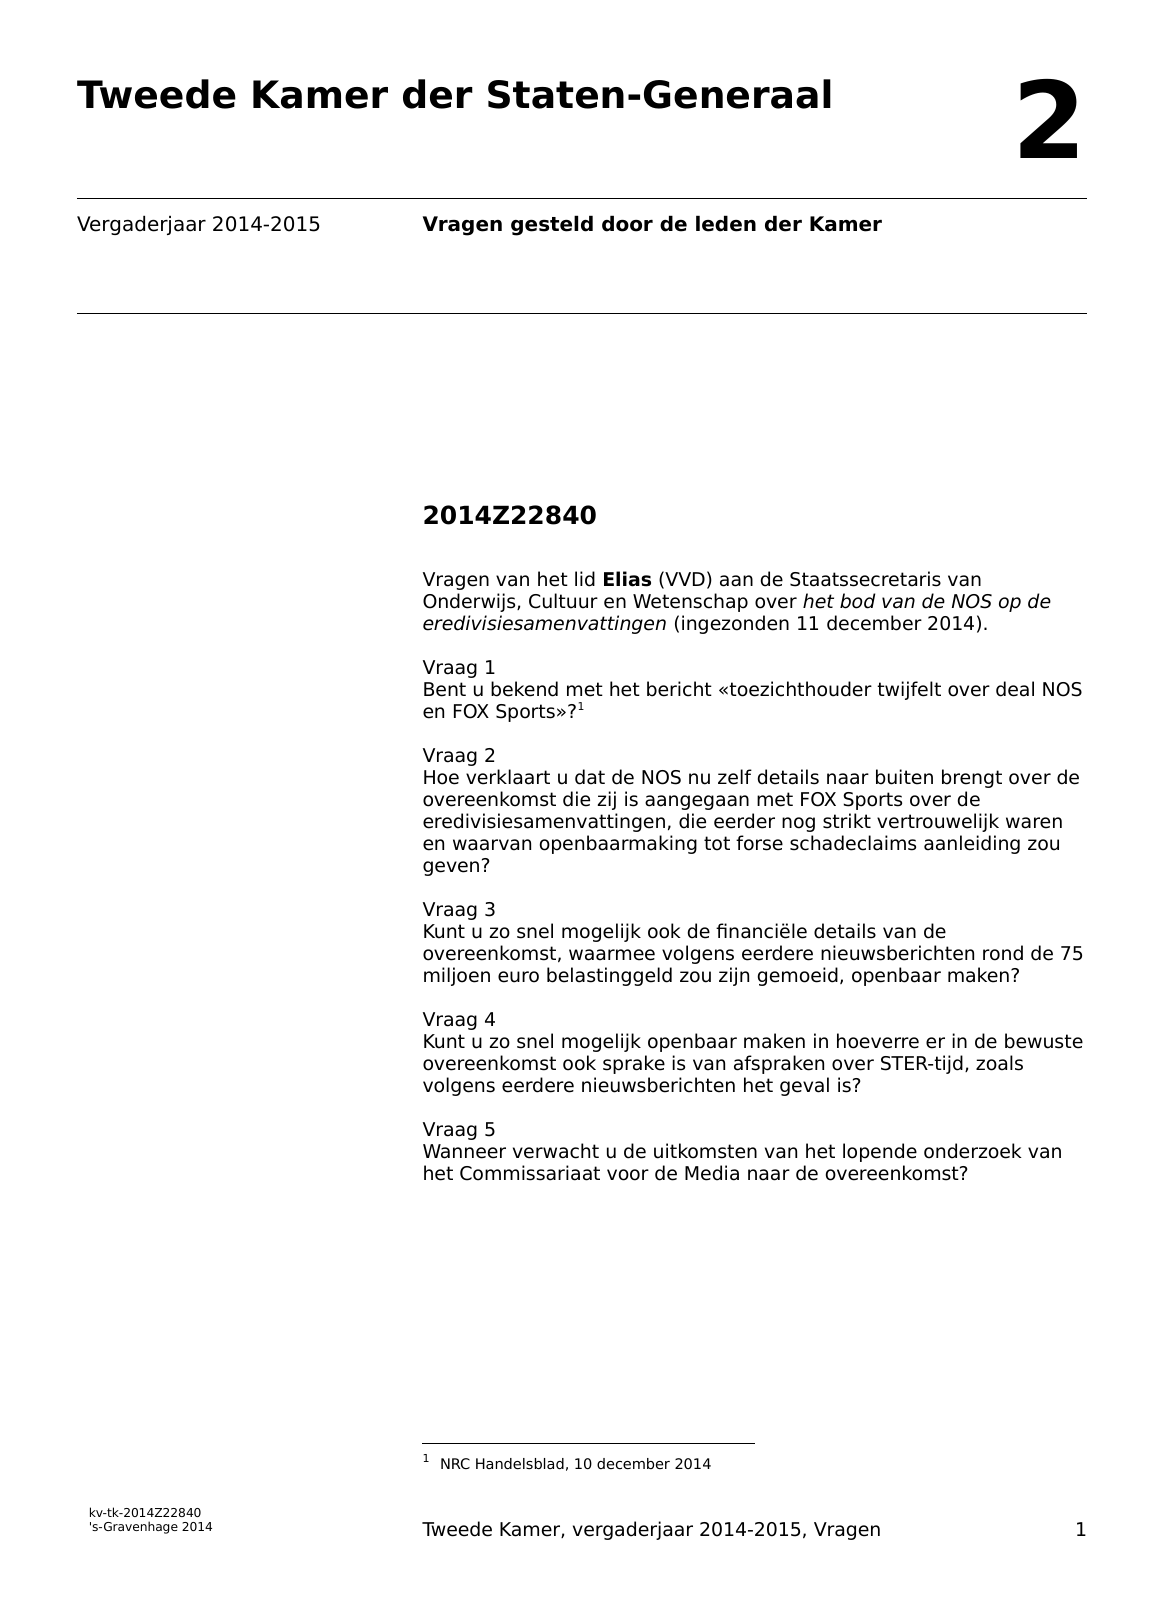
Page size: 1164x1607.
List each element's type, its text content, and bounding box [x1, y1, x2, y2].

table_header 2 [886, 59, 1087, 198]
text 2014Z22840 [422, 501, 1087, 531]
text Vraag 5 [422, 1119, 1087, 1141]
text Vraag 4 [422, 1009, 1087, 1031]
text Vraag 1 [422, 657, 1087, 679]
text Bent u bekend met het bericht «toezichthouder twijfelt over deal NOS en FOX Sports»? [422, 679, 1087, 723]
table_header Tweede Kamer der Staten-Generaal [77, 59, 886, 198]
text Hoe verklaart u dat de NOS nu zelf details naar buiten brengt over de overeenkomst die zij is aangegaan met FOX Sports over de eredivisiesamenvattingen, die eerder nog strikt vertrouwelijk waren en waarvan openbaarmaking tot forse schadeclaims aanleiding zou geven? [422, 767, 1087, 877]
text Vraag 2 [422, 745, 1087, 767]
table_cell Vergaderjaar 2014-2015 [77, 199, 422, 313]
text Vragen van het lid Elias (VVD) aan de Staatssecretaris van Onderwijs, Cultuur en Wetenschap over het bod van de NOS op de eredivisiesamenvattingen (ingezonden 11 december 2014). [422, 569, 1087, 635]
text Vraag 3 [422, 899, 1087, 921]
text NRC Handelsblad, 10 december 2014 [422, 1452, 1087, 1474]
text Kunt u zo snel mogelijk ook de financiële details van de overeenkomst, waarmee volgens eerdere nieuwsberichten rond de 75 miljoen euro belastinggeld zou zijn gemoeid, openbaar maken? [422, 921, 1087, 987]
text Kunt u zo snel mogelijk openbaar maken in hoeverre er in de bewuste overeenkomst ook sprake is van afspraken over STER-tijd, zoals volgens eerdere nieuwsberichten het geval is? [422, 1031, 1087, 1097]
table_cell Vragen gesteld door de leden der Kamer [422, 199, 1087, 313]
text Wanneer verwacht u de uitkomsten van het lopende onderzoek van het Commissariaat voor de Media naar de overeenkomst? [422, 1141, 1087, 1185]
text 's-Gravenhage 2014 [88, 1520, 323, 1534]
text kv-tk-2014Z22840 [88, 1506, 323, 1520]
